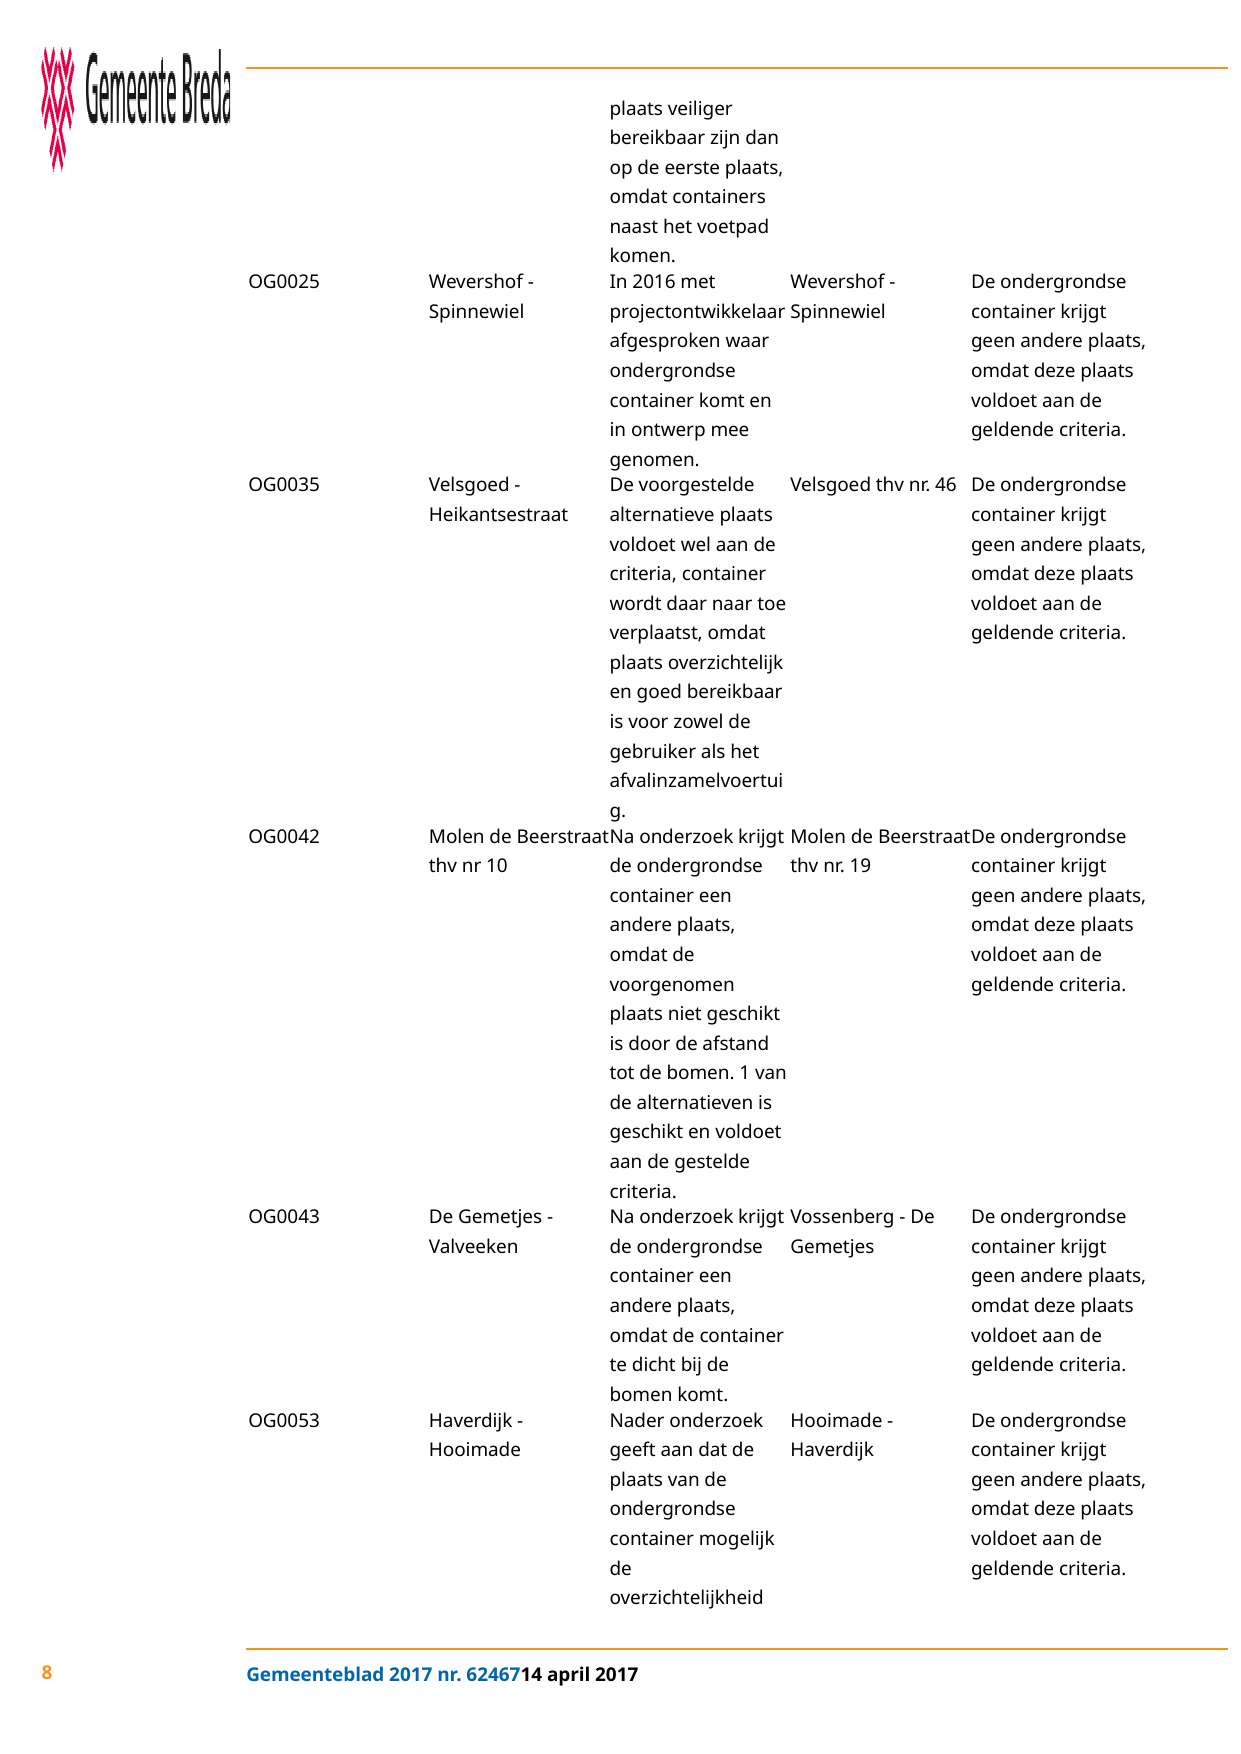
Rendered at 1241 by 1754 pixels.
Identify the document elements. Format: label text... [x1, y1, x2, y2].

table_cell OG0035 [248, 472, 429, 823]
table_cell Vossenberg - De Gemetjes [790, 1204, 971, 1407]
table_cell [790, 95, 971, 268]
table_cell Molen de Beerstraat thv nr. 19 [790, 823, 971, 1203]
table_cell Velsgoed thv nr. 46 [790, 472, 971, 823]
table_cell OG0053 [248, 1407, 429, 1610]
table_cell OG0025 [248, 269, 429, 472]
table_cell [971, 95, 1152, 268]
table_cell Na onderzoek krijgt de ondergrondse container een andere plaats, omdat de container te dicht bij de bomen komt. [609, 1204, 790, 1407]
table_cell De Gemetjes - Valveeken [429, 1204, 609, 1407]
table_cell De ondergrondse container krijgt geen andere plaats, omdat deze plaats voldoet aan de geldende criteria. [971, 472, 1152, 823]
table_cell Molen de Beerstraat thv nr 10 [429, 823, 609, 1203]
table_cell [429, 95, 609, 268]
table_cell [248, 95, 429, 268]
table_cell De voorgestelde alternatieve plaats voldoet wel aan de criteria, container wordt daar naar toe verplaatst, omdat plaats overzichtelijk en goed bereikbaar is voor zowel de gebruiker als het afvalinzamelvoertuig. [609, 472, 790, 823]
table_cell Wevershof - Spinnewiel [429, 269, 609, 472]
table_cell Haverdijk - Hooimade [429, 1407, 609, 1610]
table_cell OG0043 [248, 1204, 429, 1407]
table_cell Nader onderzoek geeft aan dat de plaats van de ondergrondse container mogelijk de overzichtelijkheid [609, 1407, 790, 1610]
table_cell plaats veiliger bereikbaar zijn dan op de eerste plaats, omdat containers naast het voetpad komen. [609, 95, 790, 268]
table_cell Na onderzoek krijgt de ondergrondse container een andere plaats, omdat de voorgenomen plaats niet geschikt is door de afstand tot de bomen. 1 van de alternatieven is geschikt en voldoet aan de gestelde criteria. [609, 823, 790, 1203]
table_cell Hooimade - Haverdijk [790, 1407, 971, 1610]
table_cell De ondergrondse container krijgt geen andere plaats, omdat deze plaats voldoet aan de geldende criteria. [971, 1407, 1152, 1610]
picture [41, 47, 231, 172]
table_cell In 2016 met projectontwikkelaar afgesproken waar ondergrondse container komt en in ontwerp mee genomen. [609, 269, 790, 472]
table_cell Wevershof - Spinnewiel [790, 269, 971, 472]
table_cell De ondergrondse container krijgt geen andere plaats, omdat deze plaats voldoet aan de geldende criteria. [971, 269, 1152, 472]
table_cell Velsgoed - Heikantsestraat [429, 472, 609, 823]
table_cell De ondergrondse container krijgt geen andere plaats, omdat deze plaats voldoet aan de geldende criteria. [971, 1204, 1152, 1407]
table_cell OG0042 [248, 823, 429, 1203]
table_cell De ondergrondse container krijgt geen andere plaats, omdat deze plaats voldoet aan de geldende criteria. [971, 823, 1152, 1203]
